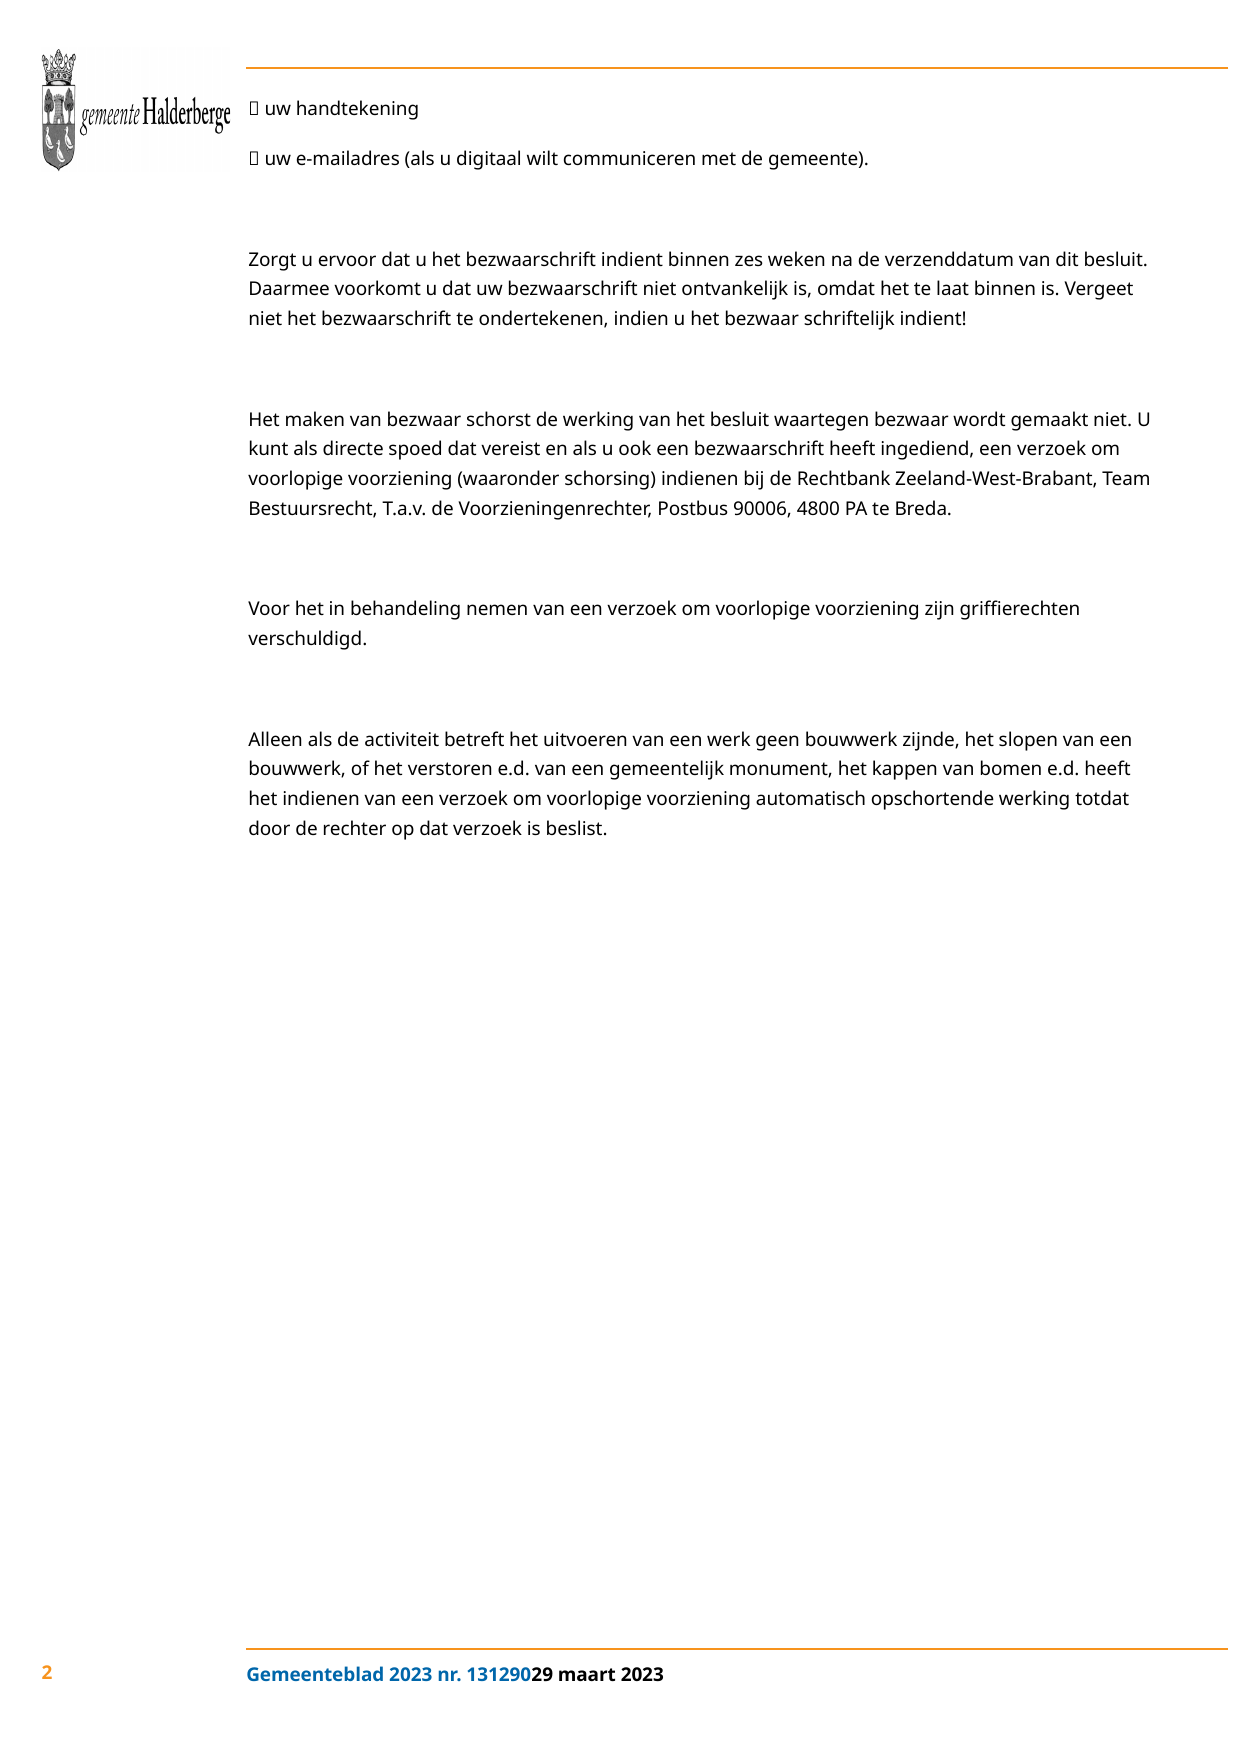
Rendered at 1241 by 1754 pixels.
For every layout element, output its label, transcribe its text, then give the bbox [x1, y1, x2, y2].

text Zorgt u ervoor dat u het bezwaarschrift indient binnen zes weken na de verzenddatum van dit besluit. Daarmee voorkomt u dat uw bezwaarschrift niet ontvankelijk is, omdat het te laat binnen is. Vergeet niet het bezwaarschrift te ondertekenen, indien u het bezwaar schriftelijk indient! [248, 246, 1152, 331]
text Voor het in behandeling nemen van een verzoek om voorlopige voorziening zijn griffierechten verschuldigd. [248, 596, 1152, 651]
text Het maken van bezwaar schorst de werking van het besluit waartegen bezwaar wordt gemaakt niet. U kunt als directe spoed dat vereist en als u ook een bezwaarschrift heeft ingediend, een verzoek om voorlopige voorziening (waaronder schorsing) indienen bij de Rechtbank Zeeland-West-Brabant, Team Bestuursrecht, T.a.v. de Voorzieningenrechter, Postbus 90006, 4800 PA te Breda. [248, 406, 1152, 521]
text  uw e-mailadres (als u digitaal wilt communiceren met de gemeente). [248, 145, 1152, 171]
text Alleen als de activiteit betreft het uitvoeren van een werk geen bouwwerk zijnde, het slopen van een bouwwerk, of het verstoren e.d. van een gemeentelijk monument, het kappen van bomen e.d. heeft het indienen van een verzoek om voorlopige voorziening automatisch opschortende werking totdat door de rechter op dat verzoek is beslist. [248, 726, 1152, 841]
text  uw handtekening [248, 95, 1152, 121]
picture [41, 47, 231, 172]
